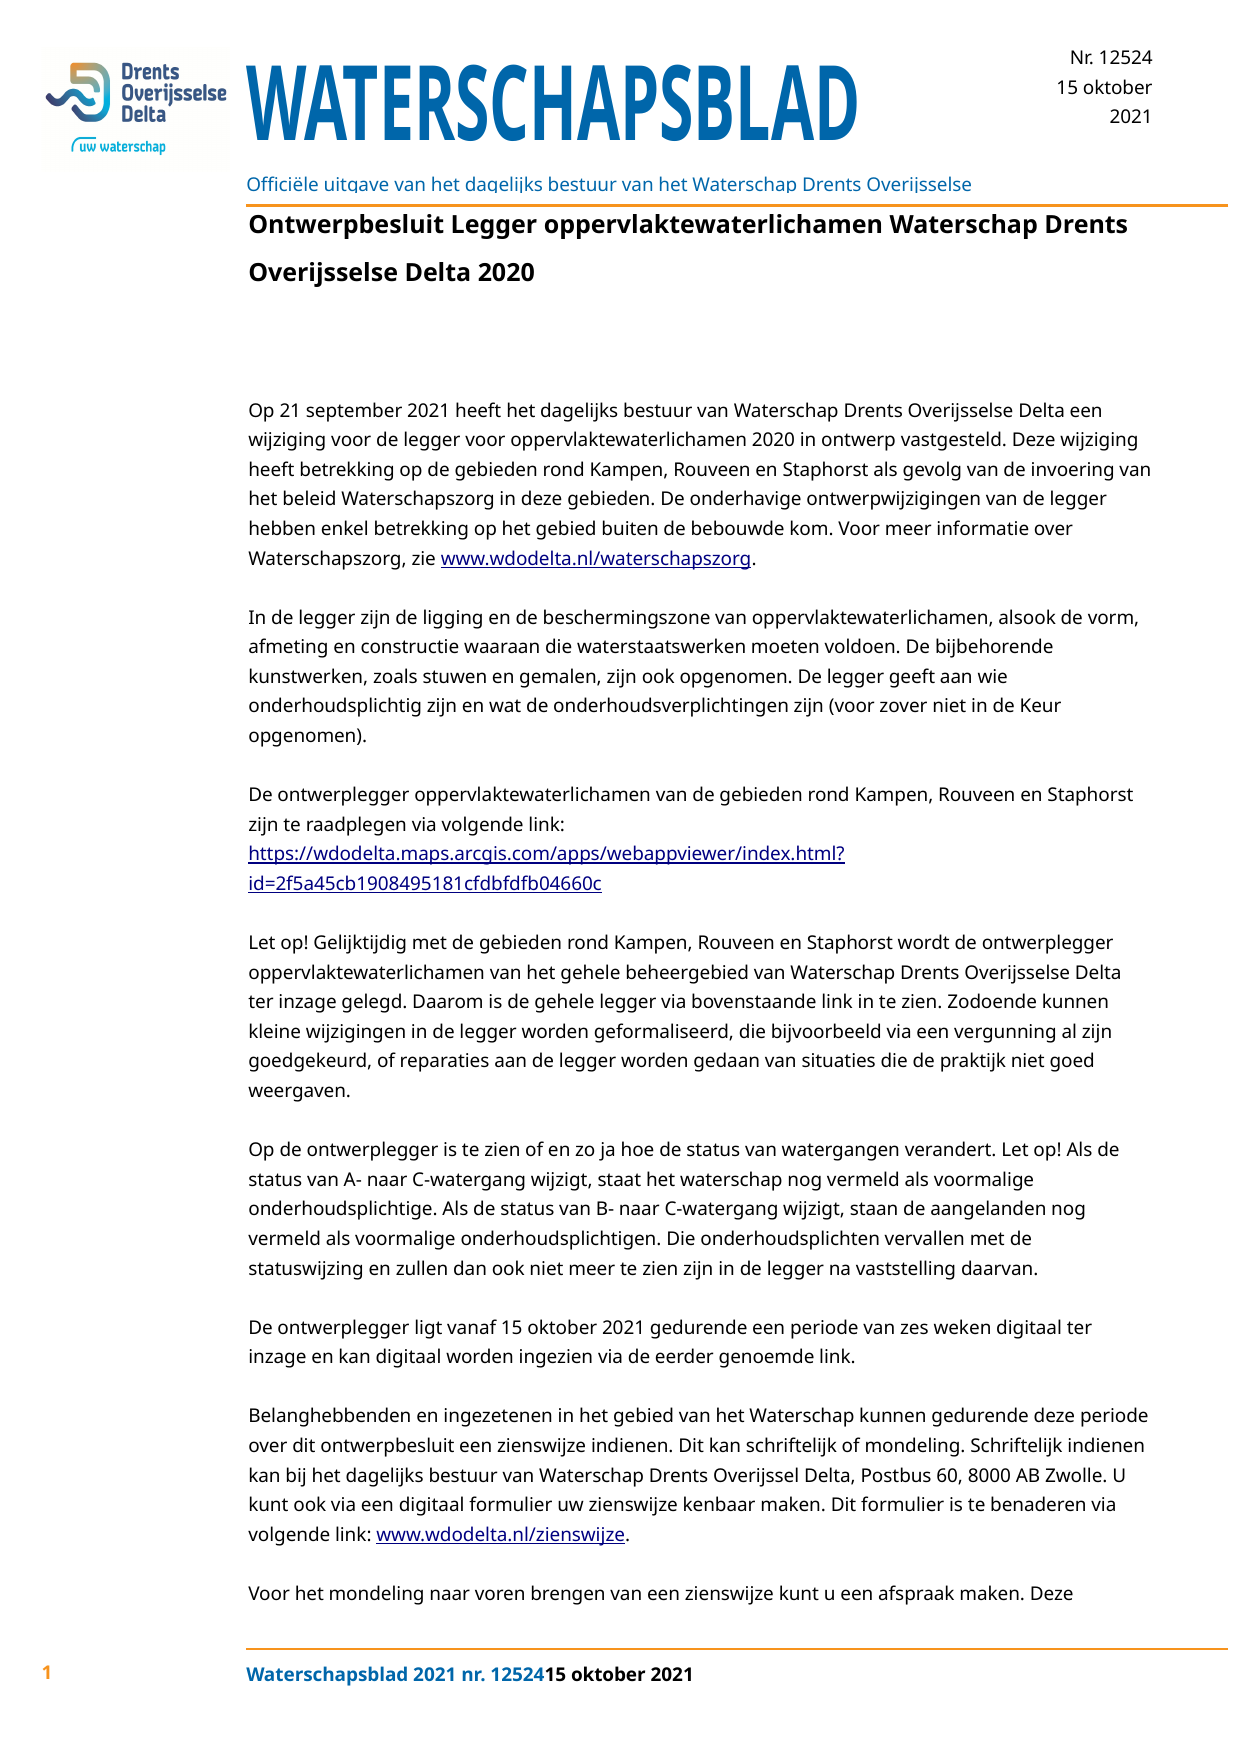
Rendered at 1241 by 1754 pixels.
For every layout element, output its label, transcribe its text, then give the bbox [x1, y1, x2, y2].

text De ontwerplegger oppervlaktewaterlichamen van de gebieden rond Kampen, Rouveen en Staphorst zijn te raadplegen via volgende link: https://wdodelta.maps.arcgis.com/apps/webappviewer/index.html?id=2f5a45cb1908495181cfdbfdfb04660c [248, 781, 1152, 896]
text Op de ontwerplegger is te zien of en zo ja hoe de status van watergangen verandert. Let op! Als de status van A- naar C-watergang wijzigt, staat het waterschap nog vermeld als voormalige onderhoudsplichtige. Als de status van B- naar C-watergang wijzigt, staan de aangelanden nog vermeld als voormalige onderhoudsplichtigen. Die onderhoudsplichten vervallen met de statuswijzing en zullen dan ook niet meer te zien zijn in de legger na vaststelling daarvan. [248, 1136, 1152, 1280]
text In de legger zijn de ligging en de beschermingszone van oppervlaktewaterlichamen, alsook de vorm, afmeting en constructie waaraan die waterstaatswerken moeten voldoen. De bijbehorende kunstwerken, zoals stuwen en gemalen, zijn ook opgenomen. De legger geeft aan wie onderhoudsplichtig zijn en wat de onderhoudsverplichtingen zijn (voor zover niet in de Keur opgenomen). [248, 604, 1152, 748]
text Belanghebbenden en ingezetenen in het gebied van het Waterschap kunnen gedurende deze periode over dit ontwerpbesluit een zienswijze indienen. Dit kan schriftelijk of mondeling. Schriftelijk indienen kan bij het dagelijks bestuur van Waterschap Drents Overijssel Delta, Postbus 60, 8000 AB Zwolle. U kunt ook via een digitaal formulier uw zienswijze kenbaar maken. Dit formulier is te benaderen via volgende link: www.wdodelta.nl/zienswijze. [248, 1403, 1152, 1547]
picture [41, 47, 231, 172]
text Let op! Gelijktijdig met de gebieden rond Kampen, Rouveen en Staphorst wordt de ontwerplegger oppervlaktewaterlichamen van het gehele beheergebied van Waterschap Drents Overijsselse Delta ter inzage gelegd. Daarom is de gehele legger via bovenstaande link in te zien. Zodoende kunnen kleine wijzigingen in de legger worden geformaliseerd, die bijvoorbeeld via een vergunning al zijn goedgekeurd, of reparaties aan de legger worden gedaan van situaties die de praktijk niet goed weergaven. [248, 929, 1152, 1103]
text De ontwerplegger ligt vanaf 15 oktober 2021 gedurende een periode van zes weken digitaal ter inzage en kan digitaal worden ingezien via de eerder genoemde link. [248, 1314, 1152, 1369]
text Ontwerpbesluit Legger oppervlaktewaterlichamen Waterschap Drents Overijsselse Delta 2020 [248, 207, 1152, 288]
text Op 21 september 2021 heeft het dagelijks bestuur van Waterschap Drents Overijsselse Delta een wijziging voor de legger voor oppervlaktewaterlichamen 2020 in ontwerp vastgesteld. Deze wijziging heeft betrekking op de gebieden rond Kampen, Rouveen en Staphorst als gevolg van de invoering van het beleid Waterschapszorg in deze gebieden. De onderhavige ontwerpwijzigingen van de legger hebben enkel betrekking op het gebied buiten de bebouwde kom. Voor meer informatie over Waterschapszorg, zie www.wdodelta.nl/waterschapszorg. [248, 397, 1152, 570]
text Voor het mondeling naar voren brengen van een zienswijze kunt u een afspraak maken. Deze [248, 1580, 1152, 1606]
